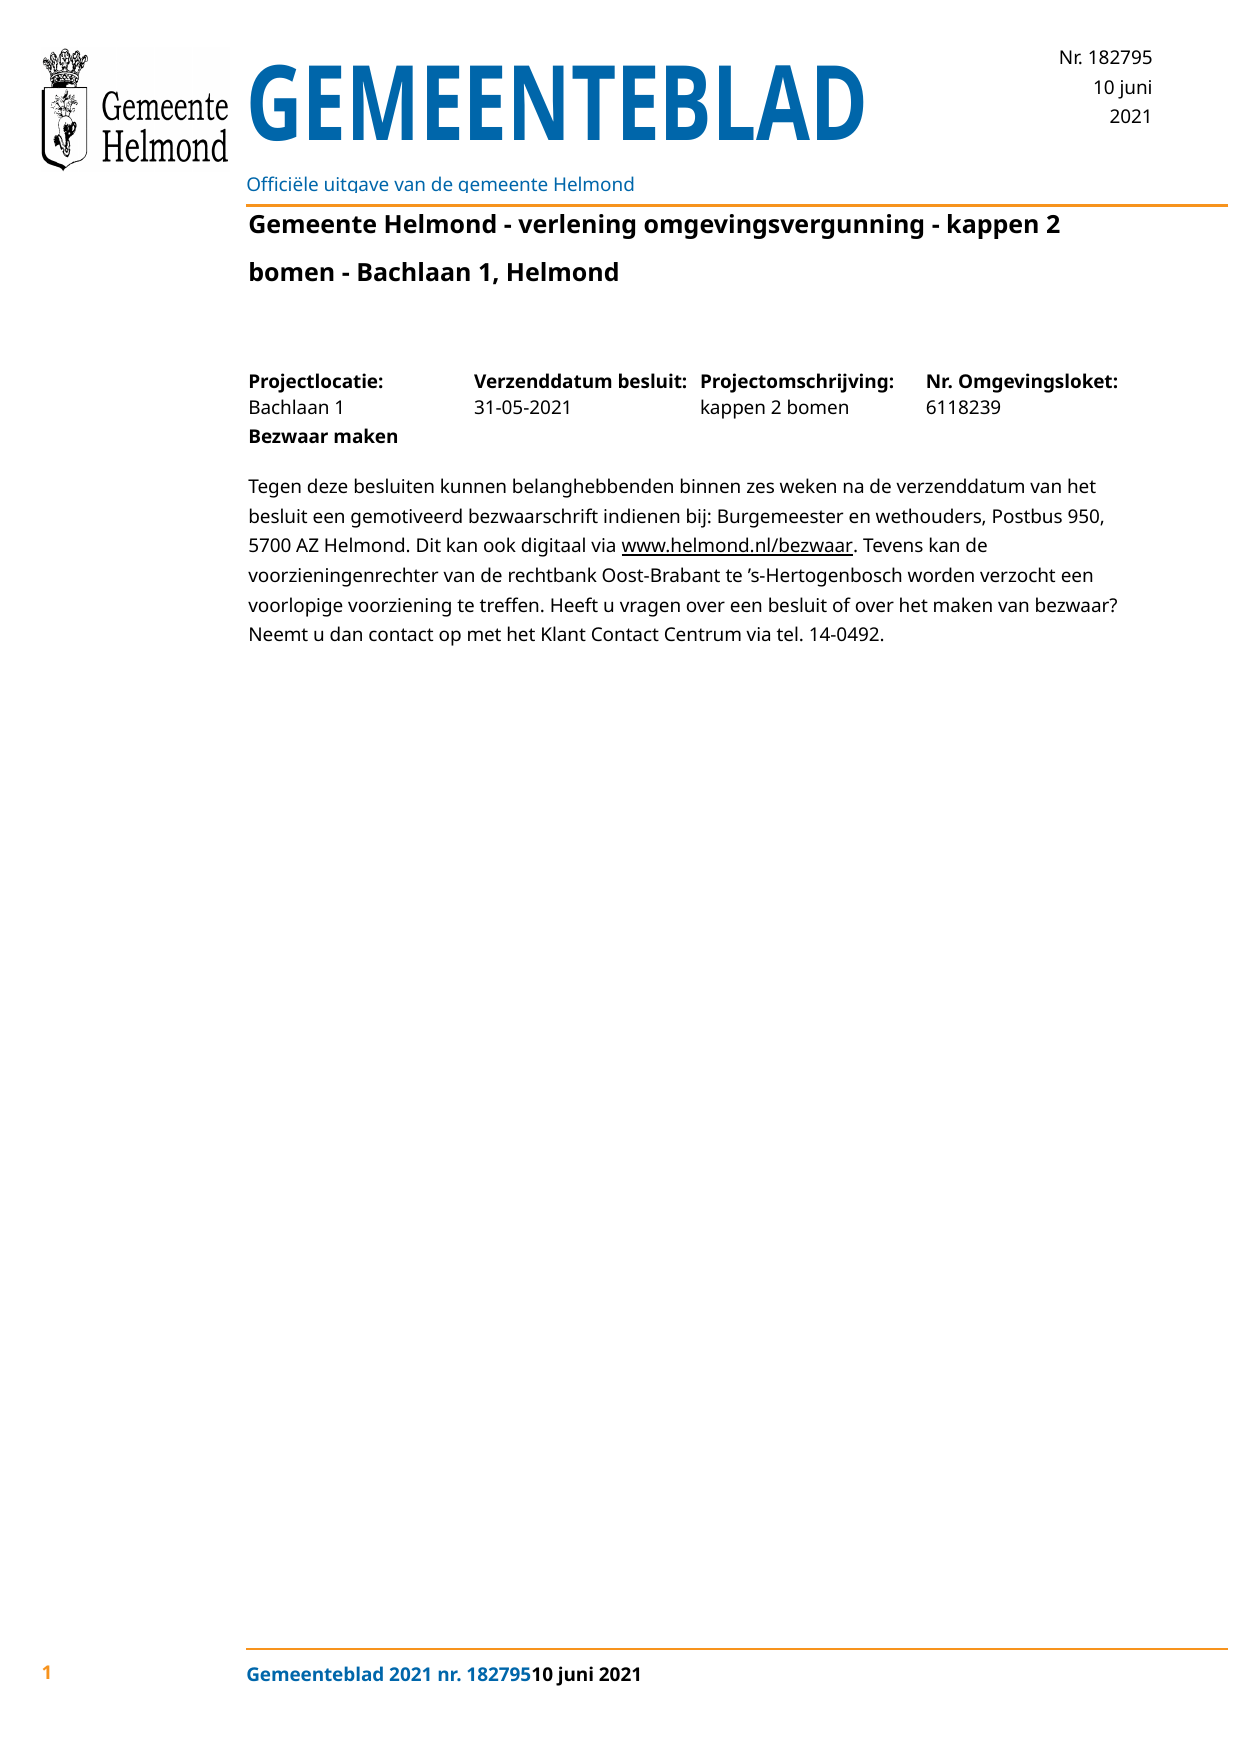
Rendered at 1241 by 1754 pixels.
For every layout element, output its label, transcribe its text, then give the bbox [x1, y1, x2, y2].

table_header Nr. Omgevingsloket: [926, 369, 1152, 394]
table_cell 31-05-2021 [474, 394, 700, 420]
table_cell kappen 2 bomen [700, 394, 926, 420]
text Bezwaar maken [248, 423, 1152, 449]
text Gemeente Helmond - verlening omgevingsvergunning - kappen 2 bomen - Bachlaan 1, Helmond [248, 207, 1152, 288]
table_header Verzenddatum besluit: [474, 369, 700, 394]
table_cell 6118239 [926, 394, 1152, 420]
text Tegen deze besluiten kunnen belanghebbenden binnen zes weken na de verzenddatum van het besluit een gemotiveerd bezwaarschrift indienen bij: Burgemeester en wethouders, Postbus 950, 5700 AZ Helmond. Dit kan ook digitaal via www.helmond.nl/bezwaar. Tevens kan de voorzieningenrechter van de rechtbank Oost-Brabant te ’s-Hertogenbosch worden verzocht een voorlopige voorziening te treffen. Heeft u vragen over een besluit of over het maken van bezwaar? Neemt u dan contact op met het Klant Contact Centrum via tel. 14-0492. [248, 473, 1152, 647]
table_header Projectomschrijving: [700, 369, 926, 394]
table_cell Bachlaan 1 [248, 394, 474, 420]
table_header Projectlocatie: [248, 369, 474, 394]
picture [41, 47, 231, 172]
